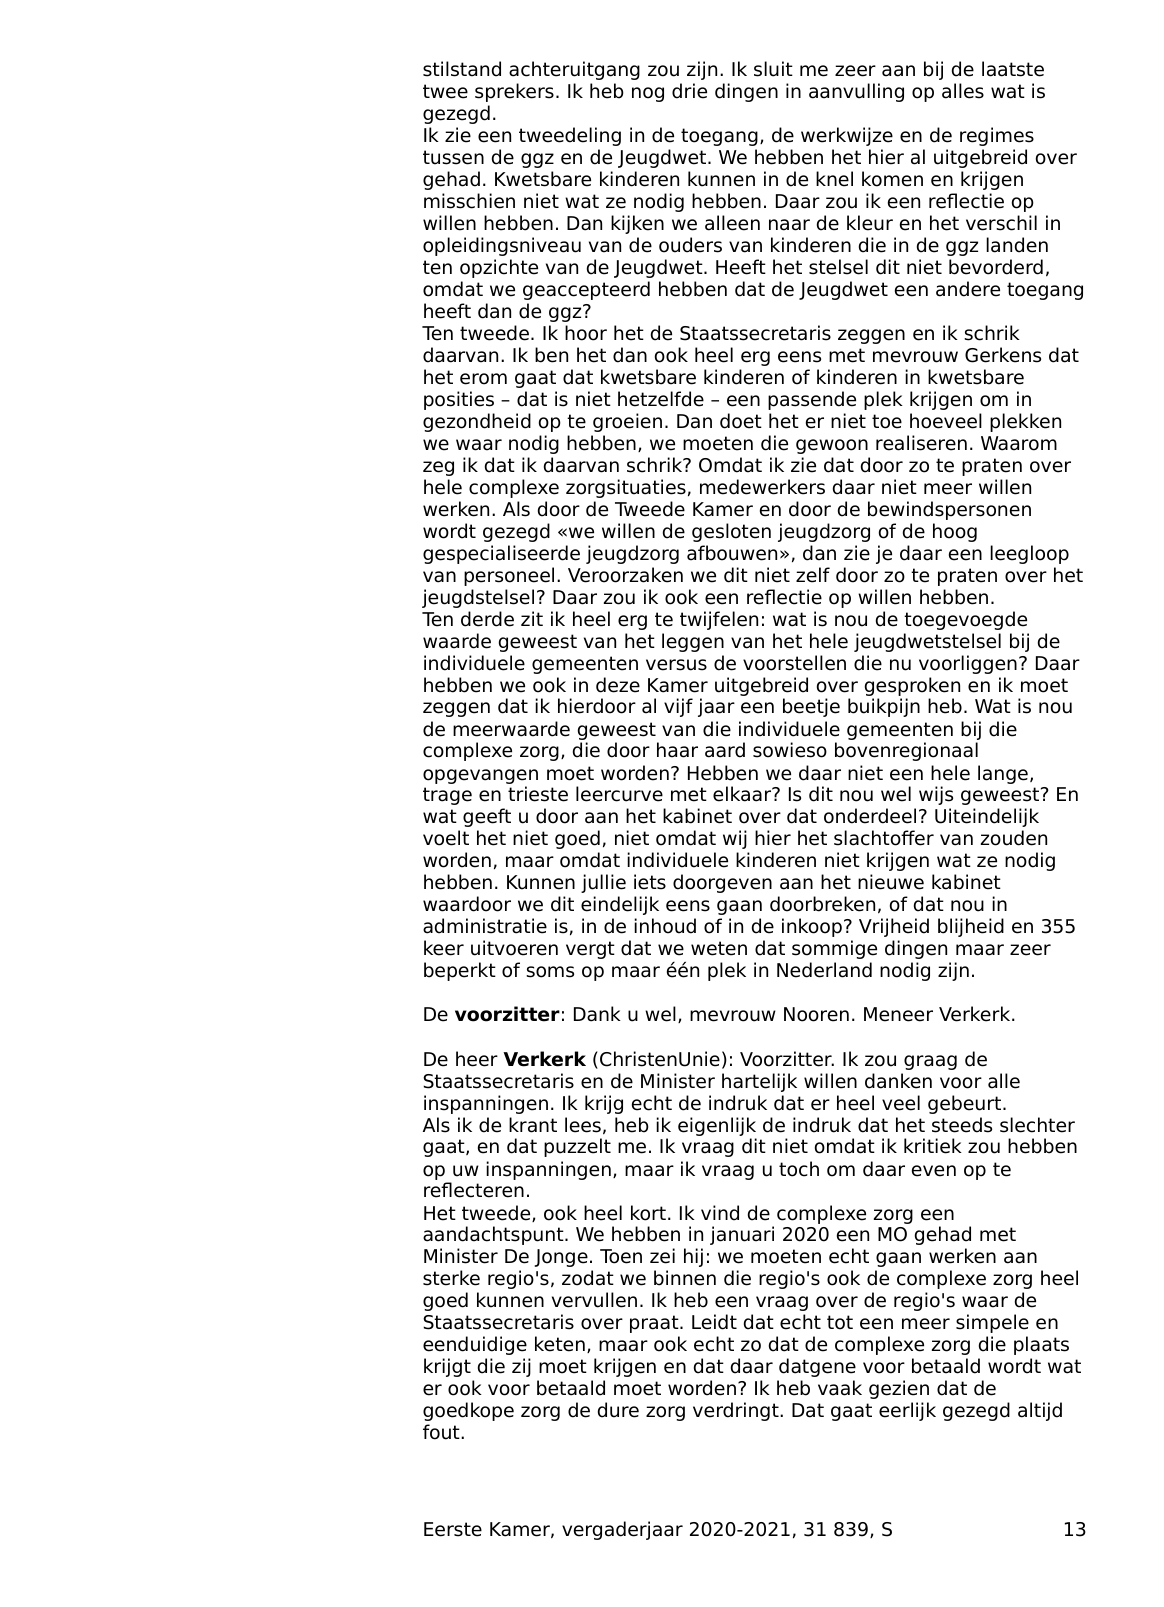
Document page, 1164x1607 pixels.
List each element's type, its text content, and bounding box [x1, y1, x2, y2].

text Als ik de krant lees, heb ik eigenlijk de indruk dat het steeds slechter gaat, en dat puzzelt me. Ik vraag dit niet omdat ik kritiek zou hebben op uw inspanningen, maar ik vraag u toch om daar even op te reflecteren. [422, 1114, 1087, 1202]
text Ten derde zit ik heel erg te twijfelen: wat is nou de toegevoegde waarde geweest van het leggen van het hele jeugdwetstelsel bij de individuele gemeenten versus de voorstellen die nu voorliggen? Daar hebben we ook in deze Kamer uitgebreid over gesproken en ik moet zeggen dat ik hierdoor al vijf jaar een beetje buikpijn heb. Wat is nou de meerwaarde geweest van die individuele gemeenten bij die complexe zorg, die door haar aard sowieso bovenregionaal opgevangen moet worden? Hebben we daar niet een hele lange, trage en trieste leercurve met elkaar? Is dit nou wel wijs geweest? En wat geeft u door aan het kabinet over dat onderdeel? Uiteindelijk voelt het niet goed, niet omdat wij hier het slachtoffer van zouden worden, maar omdat individuele kinderen niet krijgen wat ze nodig hebben. Kunnen jullie iets doorgeven aan het nieuwe kabinet waardoor we dit eindelijk eens gaan doorbreken, of dat nou in administratie is, in de inhoud of in de inkoop? Vrijheid blijheid en 355 keer uitvoeren vergt dat we weten dat sommige dingen maar zeer beperkt of soms op maar één plek in Nederland nodig zijn. [422, 608, 1087, 982]
text Het tweede, ook heel kort. Ik vind de complexe zorg een aandachtspunt. We hebben in januari 2020 een MO gehad met Minister De Jonge. Toen zei hij: we moeten echt gaan werken aan sterke regio's, zodat we binnen die regio's ook de complexe zorg heel goed kunnen vervullen. Ik heb een vraag over de regio's waar de Staatssecretaris over praat. Leidt dat echt tot een meer simpele en eenduidige keten, maar ook echt zo dat de complexe zorg die plaats krijgt die zij moet krijgen en dat daar datgene voor betaald wordt wat er ook voor betaald moet worden? Ik heb vaak gezien dat de goedkope zorg de dure zorg verdringt. Dat gaat eerlijk gezegd altijd fout. [422, 1202, 1087, 1444]
text De heer Verkerk (ChristenUnie): Voorzitter. Ik zou graag de Staatssecretaris en de Minister hartelijk willen danken voor alle inspanningen. Ik krijg echt de indruk dat er heel veel gebeurt. [422, 1048, 1087, 1114]
text De voorzitter: Dank u wel, mevrouw Nooren. Meneer Verkerk. [422, 1004, 1087, 1026]
text stilstand achteruitgang zou zijn. Ik sluit me zeer aan bij de laatste twee sprekers. Ik heb nog drie dingen in aanvulling op alles wat is gezegd. [422, 59, 1087, 125]
text Ik zie een tweedeling in de toegang, de werkwijze en de regimes tussen de ggz en de Jeugdwet. We hebben het hier al uitgebreid over gehad. Kwetsbare kinderen kunnen in de knel komen en krijgen misschien niet wat ze nodig hebben. Daar zou ik een reflectie op willen hebben. Dan kijken we alleen naar de kleur en het verschil in opleidingsniveau van de ouders van kinderen die in de ggz landen ten opzichte van de Jeugdwet. Heeft het stelsel dit niet bevorderd, omdat we geaccepteerd hebben dat de Jeugdwet een andere toegang heeft dan de ggz? [422, 125, 1087, 323]
text Ten tweede. Ik hoor het de Staatssecretaris zeggen en ik schrik daarvan. Ik ben het dan ook heel erg eens met mevrouw Gerkens dat het erom gaat dat kwetsbare kinderen of kinderen in kwetsbare posities – dat is niet hetzelfde – een passende plek krijgen om in gezondheid op te groeien. Dan doet het er niet toe hoeveel plekken we waar nodig hebben, we moeten die gewoon realiseren. Waarom zeg ik dat ik daarvan schrik? Omdat ik zie dat door zo te praten over hele complexe zorgsituaties, medewerkers daar niet meer willen werken. Als door de Tweede Kamer en door de bewindspersonen wordt gezegd «we willen de gesloten jeugdzorg of de hoog gespecialiseerde jeugdzorg afbouwen», dan zie je daar een leegloop van personeel. Veroorzaken we dit niet zelf door zo te praten over het jeugdstelsel? Daar zou ik ook een reflectie op willen hebben. [422, 323, 1087, 608]
